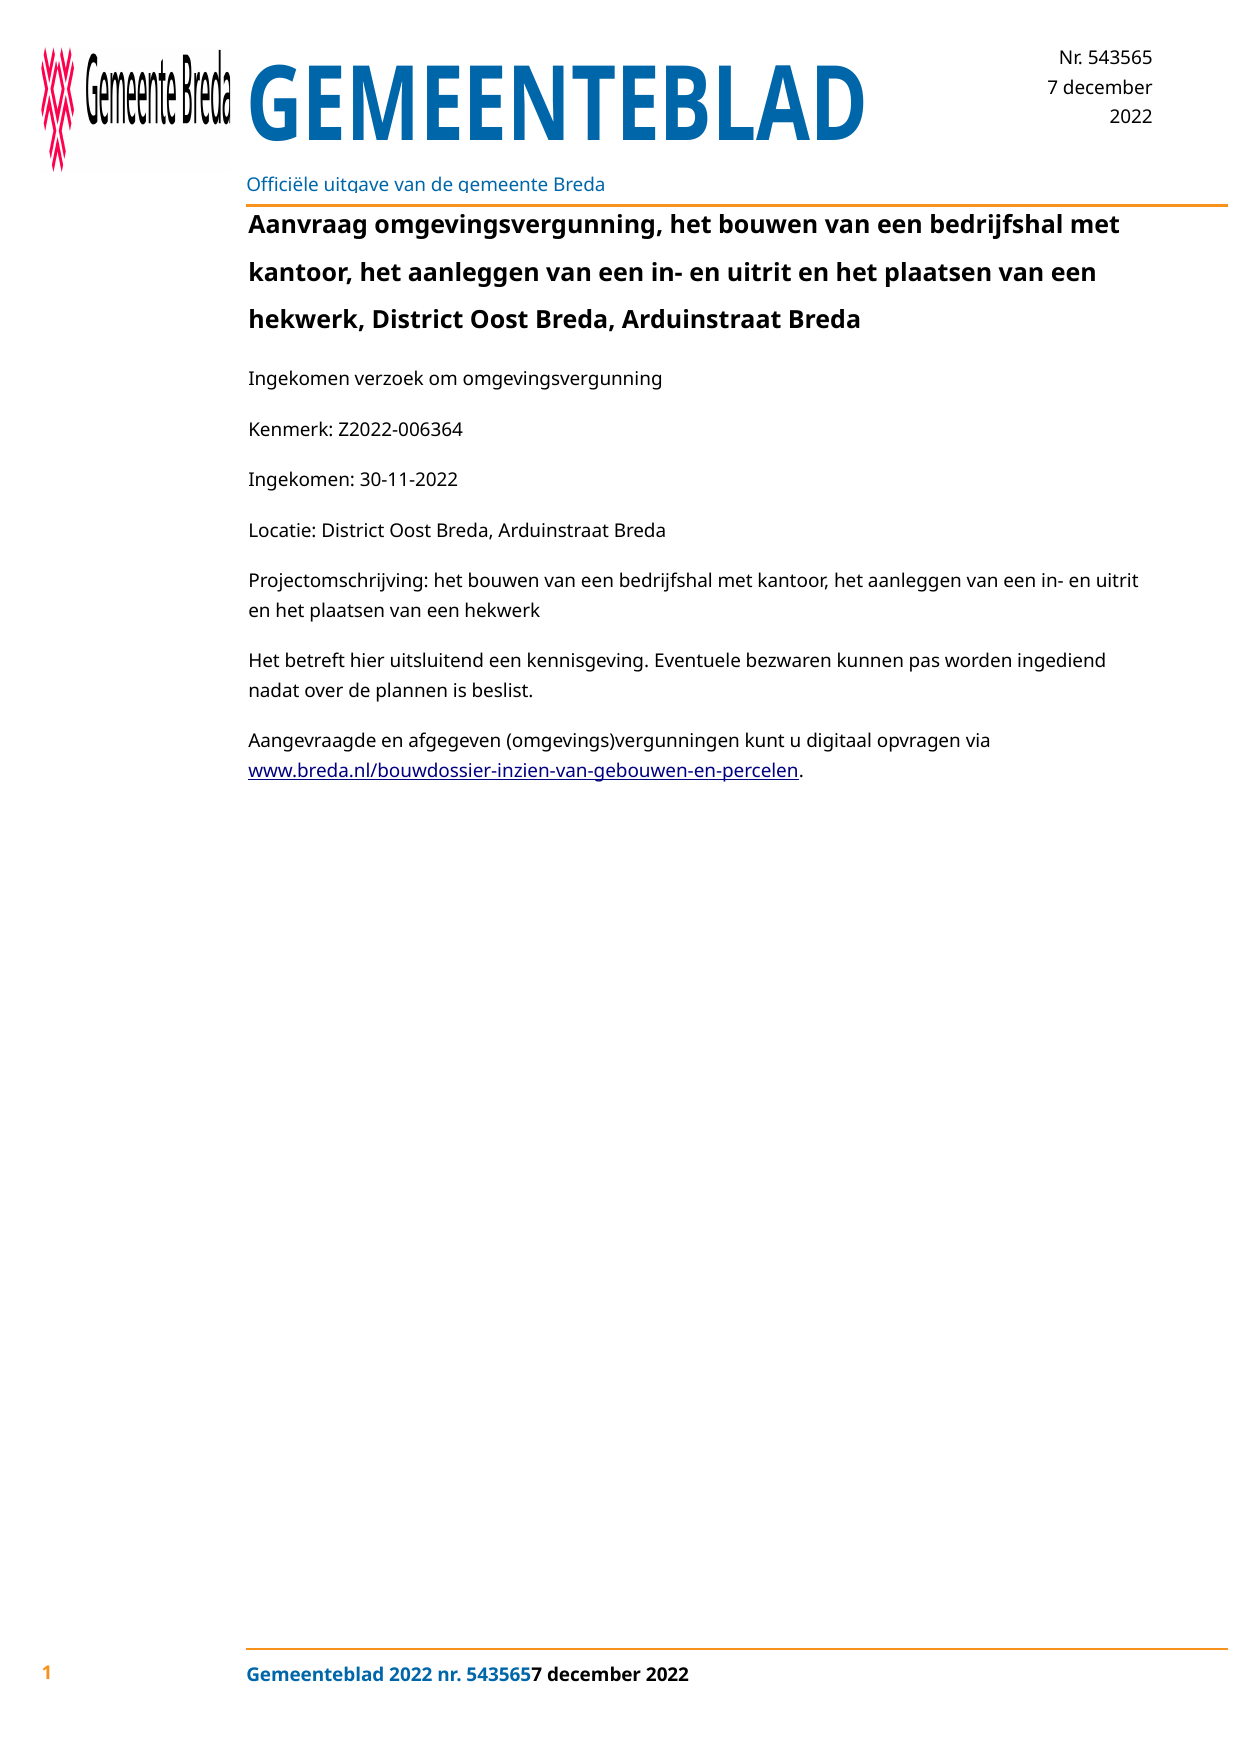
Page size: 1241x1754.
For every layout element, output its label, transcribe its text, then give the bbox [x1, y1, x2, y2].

text Kenmerk: Z2022-006364 [248, 416, 1152, 442]
picture [41, 47, 231, 172]
text Locatie: District Oost Breda, Arduinstraat Breda [248, 517, 1152, 542]
text Ingekomen verzoek om omgevingsvergunning [248, 366, 1152, 391]
text Aanvraag omgevingsvergunning, het bouwen van een bedrijfshal met kantoor, het aanleggen van een in- en uitrit en het plaatsen van een hekwerk, District Oost Breda, Arduinstraat Breda [248, 207, 1152, 336]
text Projectomschrijving: het bouwen van een bedrijfshal met kantoor, het aanleggen van een in- en uitrit en het plaatsen van een hekwerk [248, 567, 1152, 622]
text Aangevraagde en afgegeven (omgevings)vergunningen kunt u digitaal opvragen via www.breda.nl/bouwdossier-inzien-van-gebouwen-en-percelen. [248, 727, 1152, 782]
text Ingekomen: 30-11-2022 [248, 466, 1152, 492]
text Het betreft hier uitsluitend een kennisgeving. Eventuele bezwaren kunnen pas worden ingediend nadat over de plannen is beslist. [248, 647, 1152, 702]
